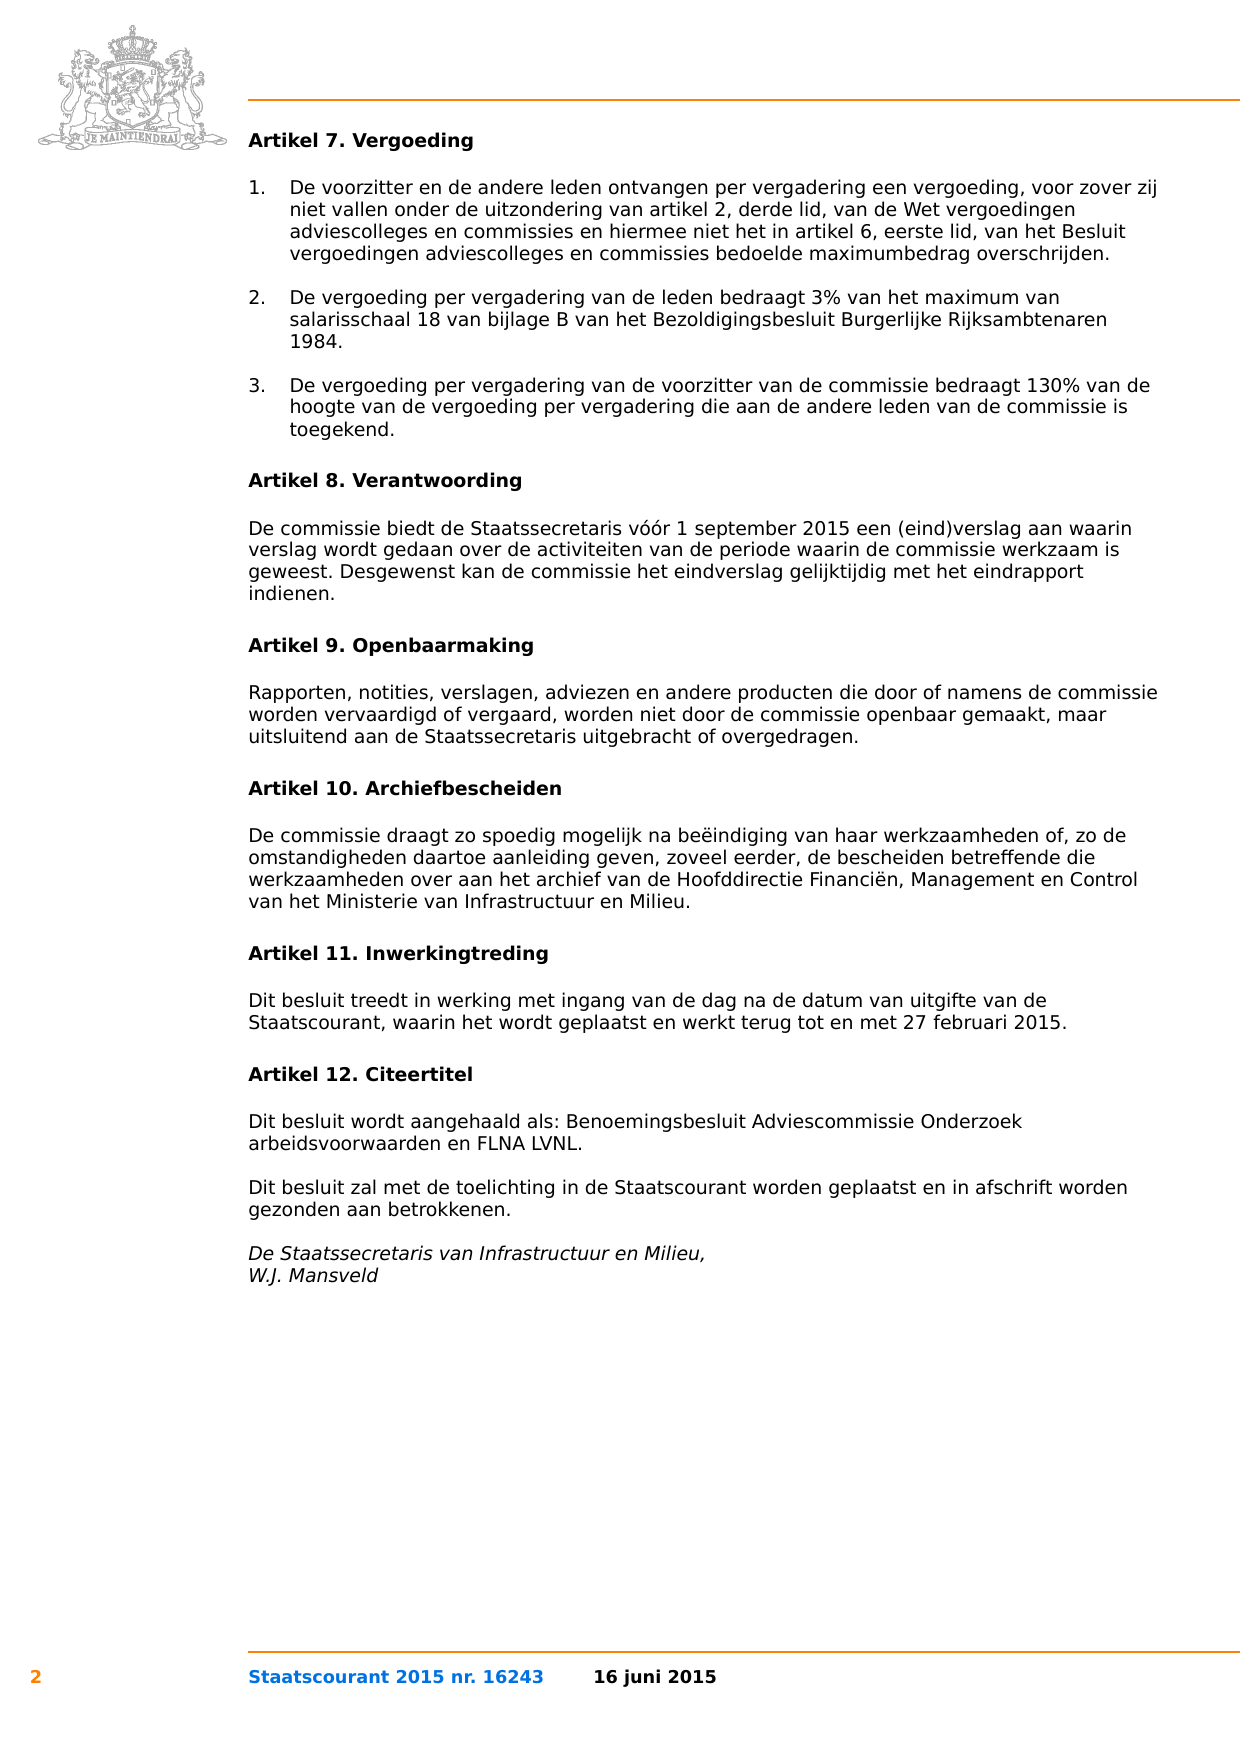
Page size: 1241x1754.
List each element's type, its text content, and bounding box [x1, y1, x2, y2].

text Dit besluit wordt aangehaald als: Benoemingsbesluit Adviescommissie Onderzoek arbeidsvoorwaarden en FLNA LVNL. [248, 1111, 1163, 1155]
text De Staatssecretaris van Infrastructuur en Milieu, W.J. Mansveld [248, 1243, 1163, 1287]
text Dit besluit treedt in werking met ingang van de dag na de datum van uitgifte van de Staatscourant, waarin het wordt geplaatst en werkt terug tot en met 27 februari 2015. [248, 990, 1163, 1034]
text 2. De vergoeding per vergadering van de leden bedraagt 3% van het maximum van salarisschaal 18 van bijlage B van het Bezoldigingsbesluit Burgerlijke Rijksambtenaren 1984. [248, 287, 1163, 353]
subtitle Artikel 8. Verantwoording [248, 470, 1163, 492]
picture [38, 25, 227, 150]
subtitle Artikel 11. Inwerkingtreding [248, 943, 1163, 965]
text Dit besluit zal met de toelichting in de Staatscourant worden geplaatst en in afschrift worden gezonden aan betrokkenen. [248, 1177, 1163, 1221]
text 1. De voorzitter en de andere leden ontvangen per vergadering een vergoeding, voor zover zij niet vallen onder de uitzondering van artikel 2, derde lid, van de Wet vergoedingen adviescolleges en commissies en hiermee niet het in artikel 6, eerste lid, van het Besluit vergoedingen adviescolleges en commissies bedoelde maximumbedrag overschrijden. [248, 177, 1163, 265]
text De commissie biedt de Staatssecretaris vóór 1 september 2015 een (eind)verslag aan waarin verslag wordt gedaan over de activiteiten van de periode waarin de commissie werkzaam is geweest. Desgewenst kan de commissie het eindverslag gelijktijdig met het eindrapport indienen. [248, 517, 1163, 605]
subtitle Artikel 12. Citeertitel [248, 1064, 1163, 1086]
subtitle Artikel 9. Openbaarmaking [248, 635, 1163, 657]
subtitle Artikel 10. Archiefbescheiden [248, 778, 1163, 800]
subtitle Artikel 7. Vergoeding [248, 130, 1163, 152]
text De commissie draagt zo spoedig mogelijk na beëindiging van haar werkzaamheden of, zo de omstandigheden daartoe aanleiding geven, zoveel eerder, de bescheiden betreffende die werkzaamheden over aan het archief van de Hoofddirectie Financiën, Management en Control van het Ministerie van Infrastructuur en Milieu. [248, 825, 1163, 913]
text Rapporten, notities, verslagen, adviezen en andere producten die door of namens de commissie worden vervaardigd of vergaard, worden niet door de commissie openbaar gemaakt, maar uitsluitend aan de Staatssecretaris uitgebracht of overgedragen. [248, 682, 1163, 748]
text 3. De vergoeding per vergadering van de voorzitter van de commissie bedraagt 130% van de hoogte van de vergoeding per vergadering die aan de andere leden van de commissie is toegekend. [248, 374, 1163, 440]
